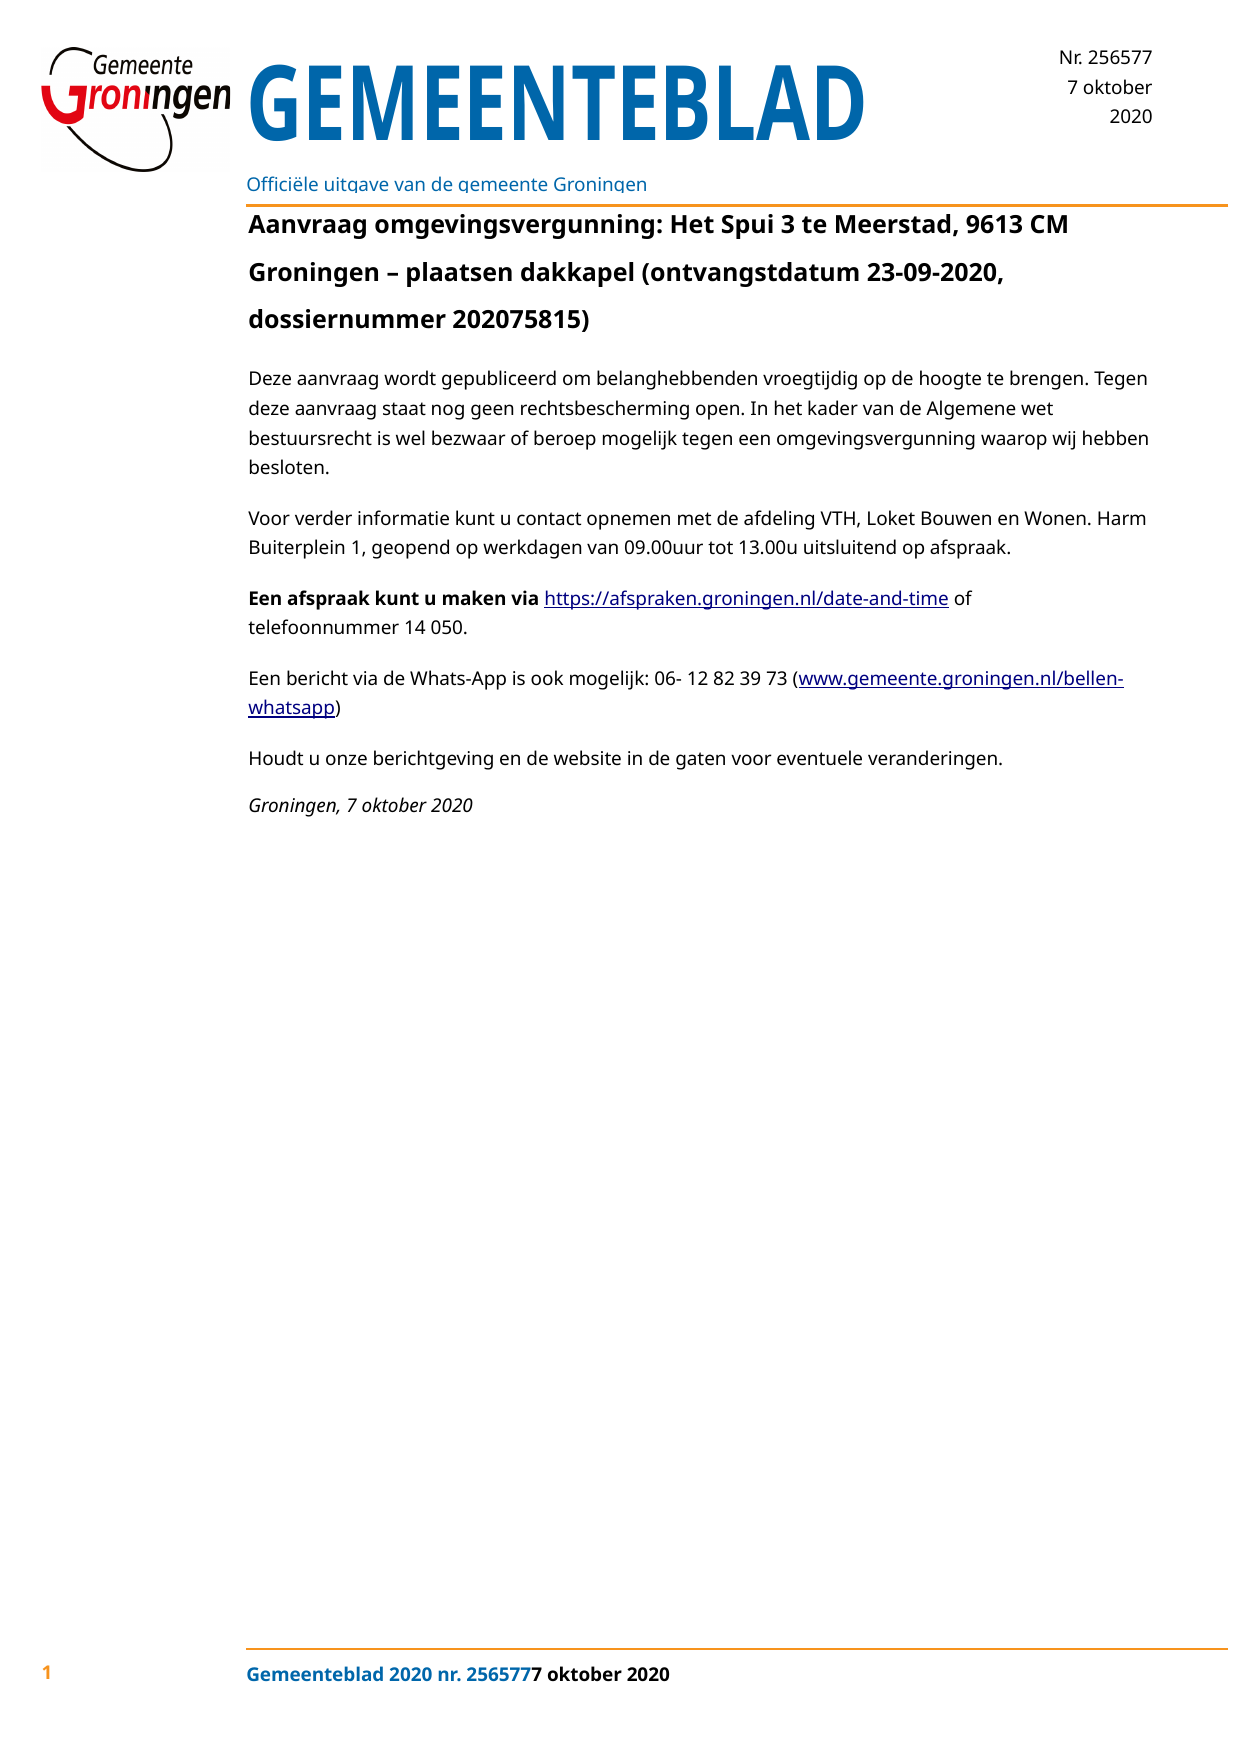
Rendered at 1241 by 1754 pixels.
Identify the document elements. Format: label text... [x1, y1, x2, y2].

text Een afspraak kunt u maken via https://afspraken.groningen.nl/date-and-time of telefoonnummer 14 050. [248, 585, 1152, 640]
text Een bericht via de Whats-App is ook mogelijk: 06- 12 82 39 73 (www.gemeente.groningen.nl/bellen-whatsapp) [248, 665, 1152, 720]
text Deze aanvraag wordt gepubliceerd om belanghebbenden vroegtijdig op de hoogte te brengen. Tegen deze aanvraag staat nog geen rechtsbescherming open. In het kader van de Algemene wet bestuursrecht is wel bezwaar of beroep mogelijk tegen een omgevingsvergunning waarop wij hebben besloten. [248, 366, 1152, 480]
picture [41, 47, 231, 172]
text Voor verder informatie kunt u contact opnemen met de afdeling VTH, Loket Bouwen en Wonen. Harm Buiterplein 1, geopend op werkdagen van 09.00uur tot 13.00u uitsluitend op afspraak. [248, 505, 1152, 560]
text Houdt u onze berichtgeving en de website in de gaten voor eventuele veranderingen. [248, 745, 1152, 770]
text Aanvraag omgevingsvergunning: Het Spui 3 te Meerstad, 9613 CM Groningen – plaatsen dakkapel (ontvangstdatum 23-09-2020, dossiernummer 202075815) [248, 207, 1152, 336]
text Groningen, 7 oktober 2020 [248, 792, 1152, 818]
